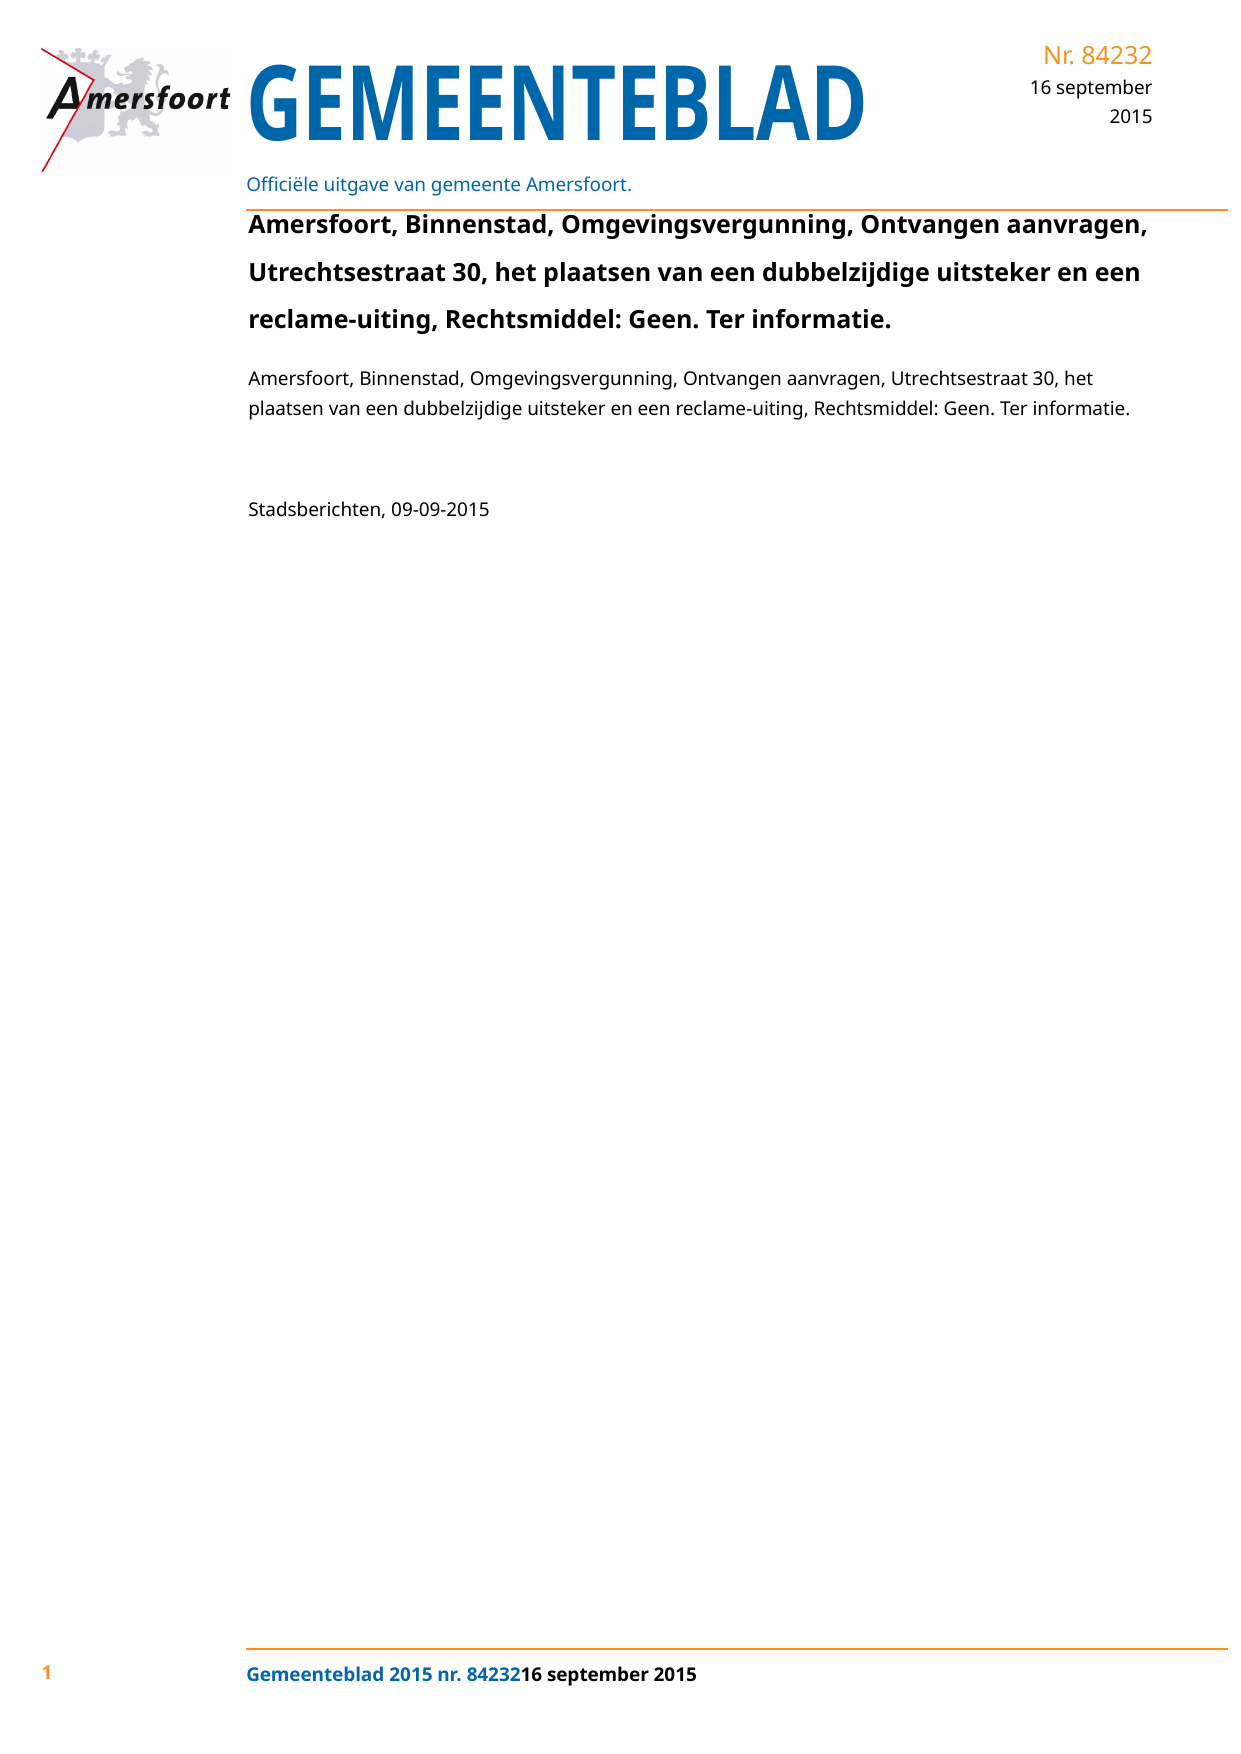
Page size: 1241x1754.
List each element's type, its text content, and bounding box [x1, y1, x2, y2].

text Amersfoort, Binnenstad, Omgevingsvergunning, Ontvangen aanvragen, Utrechtsestraat 30, het plaatsen van een dubbelzijdige uitsteker en een reclame-uiting, Rechtsmiddel: Geen. Ter informatie. [248, 211, 1152, 336]
text Stadsberichten, 09-09-2015 [248, 496, 1152, 522]
picture [41, 47, 231, 172]
text Amersfoort, Binnenstad, Omgevingsvergunning, Ontvangen aanvragen, Utrechtsestraat 30, het plaatsen van een dubbelzijdige uitsteker en een reclame-uiting, Rechtsmiddel: Geen. Ter informatie. [248, 366, 1152, 421]
